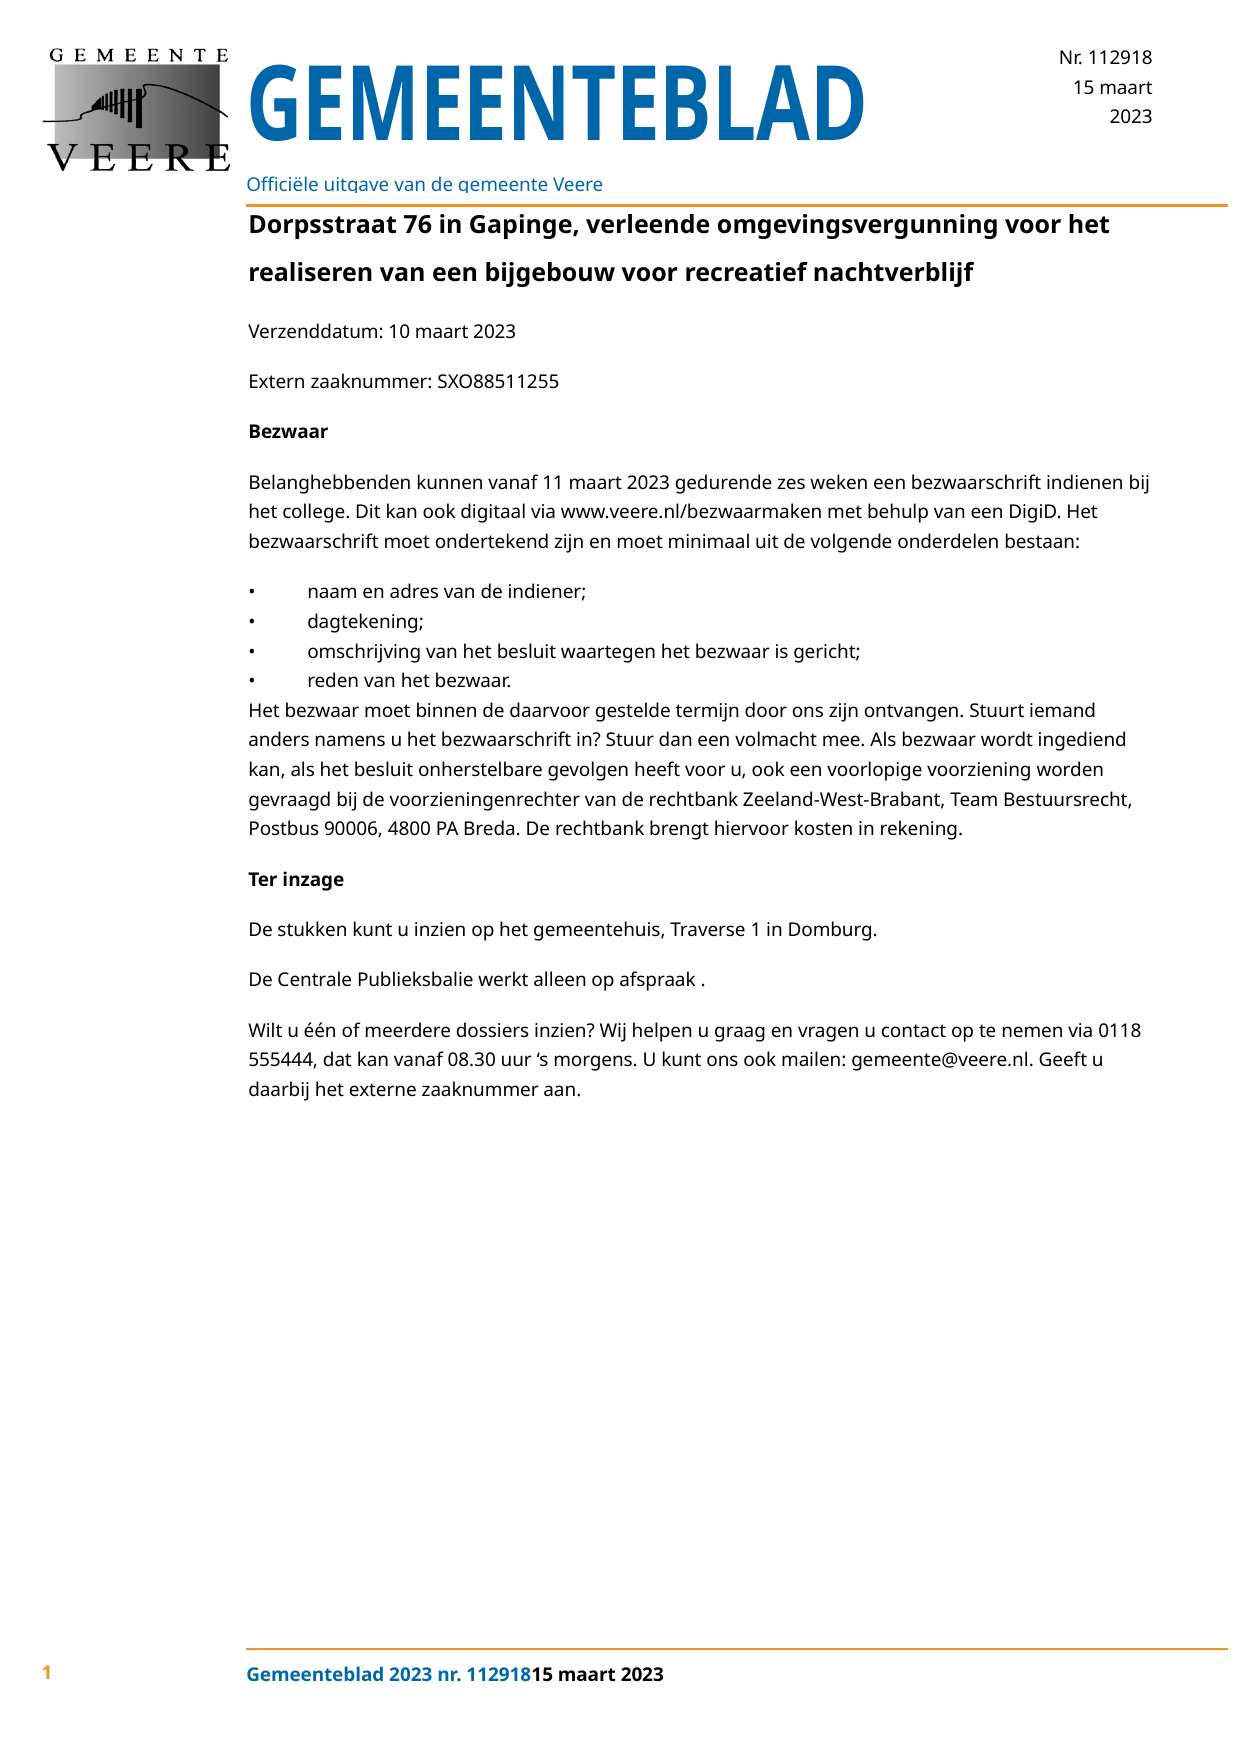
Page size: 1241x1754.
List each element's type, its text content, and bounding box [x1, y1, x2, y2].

picture [41, 47, 231, 172]
text Belanghebbenden kunnen vanaf 11 maart 2023 gedurende zes weken een bezwaarschrift indienen bij het college. Dit kan ook digitaal via www.veere.nl/bezwaarmaken met behulp van een DigiD. Het bezwaarschrift moet ondertekend zijn en moet minimaal uit de volgende onderdelen bestaan: [248, 469, 1152, 554]
list dagtekening; [248, 608, 1152, 634]
text De stukken kunt u inzien op het gemeentehuis, Traverse 1 in Domburg. [248, 916, 1152, 942]
text Het bezwaar moet binnen de daarvoor gestelde termijn door ons zijn ontvangen. Stuurt iemand anders namens u het bezwaarschrift in? Stuur dan een volmacht mee. Als bezwaar wordt ingediend kan, als het besluit onherstelbare gevolgen heeft voor u, ook een voorlopige voorziening worden gevraagd bij de voorzieningenrechter van de rechtbank Zeeland-West-Brabant, Team Bestuursrecht, Postbus 90006, 4800 PA Breda. De rechtbank brengt hiervoor kosten in rekening. [248, 697, 1152, 841]
text Dorpsstraat 76 in Gapinge, verleende omgevingsvergunning voor het realiseren van een bijgebouw voor recreatief nachtverblijf [248, 207, 1152, 288]
list reden van het bezwaar. [248, 667, 1152, 693]
text Ter inzage [248, 866, 1152, 892]
text Bezwaar [248, 419, 1152, 444]
text Extern zaaknummer: SXO88511255 [248, 368, 1152, 394]
list naam en adres van de indiener; [248, 579, 1152, 604]
text De Centrale Publieksbalie werkt alleen op afspraak . [248, 967, 1152, 992]
list omschrijving van het besluit waartegen het bezwaar is gericht; [248, 638, 1152, 664]
text Wilt u één of meerdere dossiers inzien? Wij helpen u graag en vragen u contact op te nemen via 0118 555444, dat kan vanaf 08.30 uur ‘s morgens. U kunt ons ook mailen: gemeente@veere.nl. Geeft u daarbij het externe zaaknummer aan. [248, 1017, 1152, 1102]
text Verzenddatum: 10 maart 2023 [248, 318, 1152, 344]
